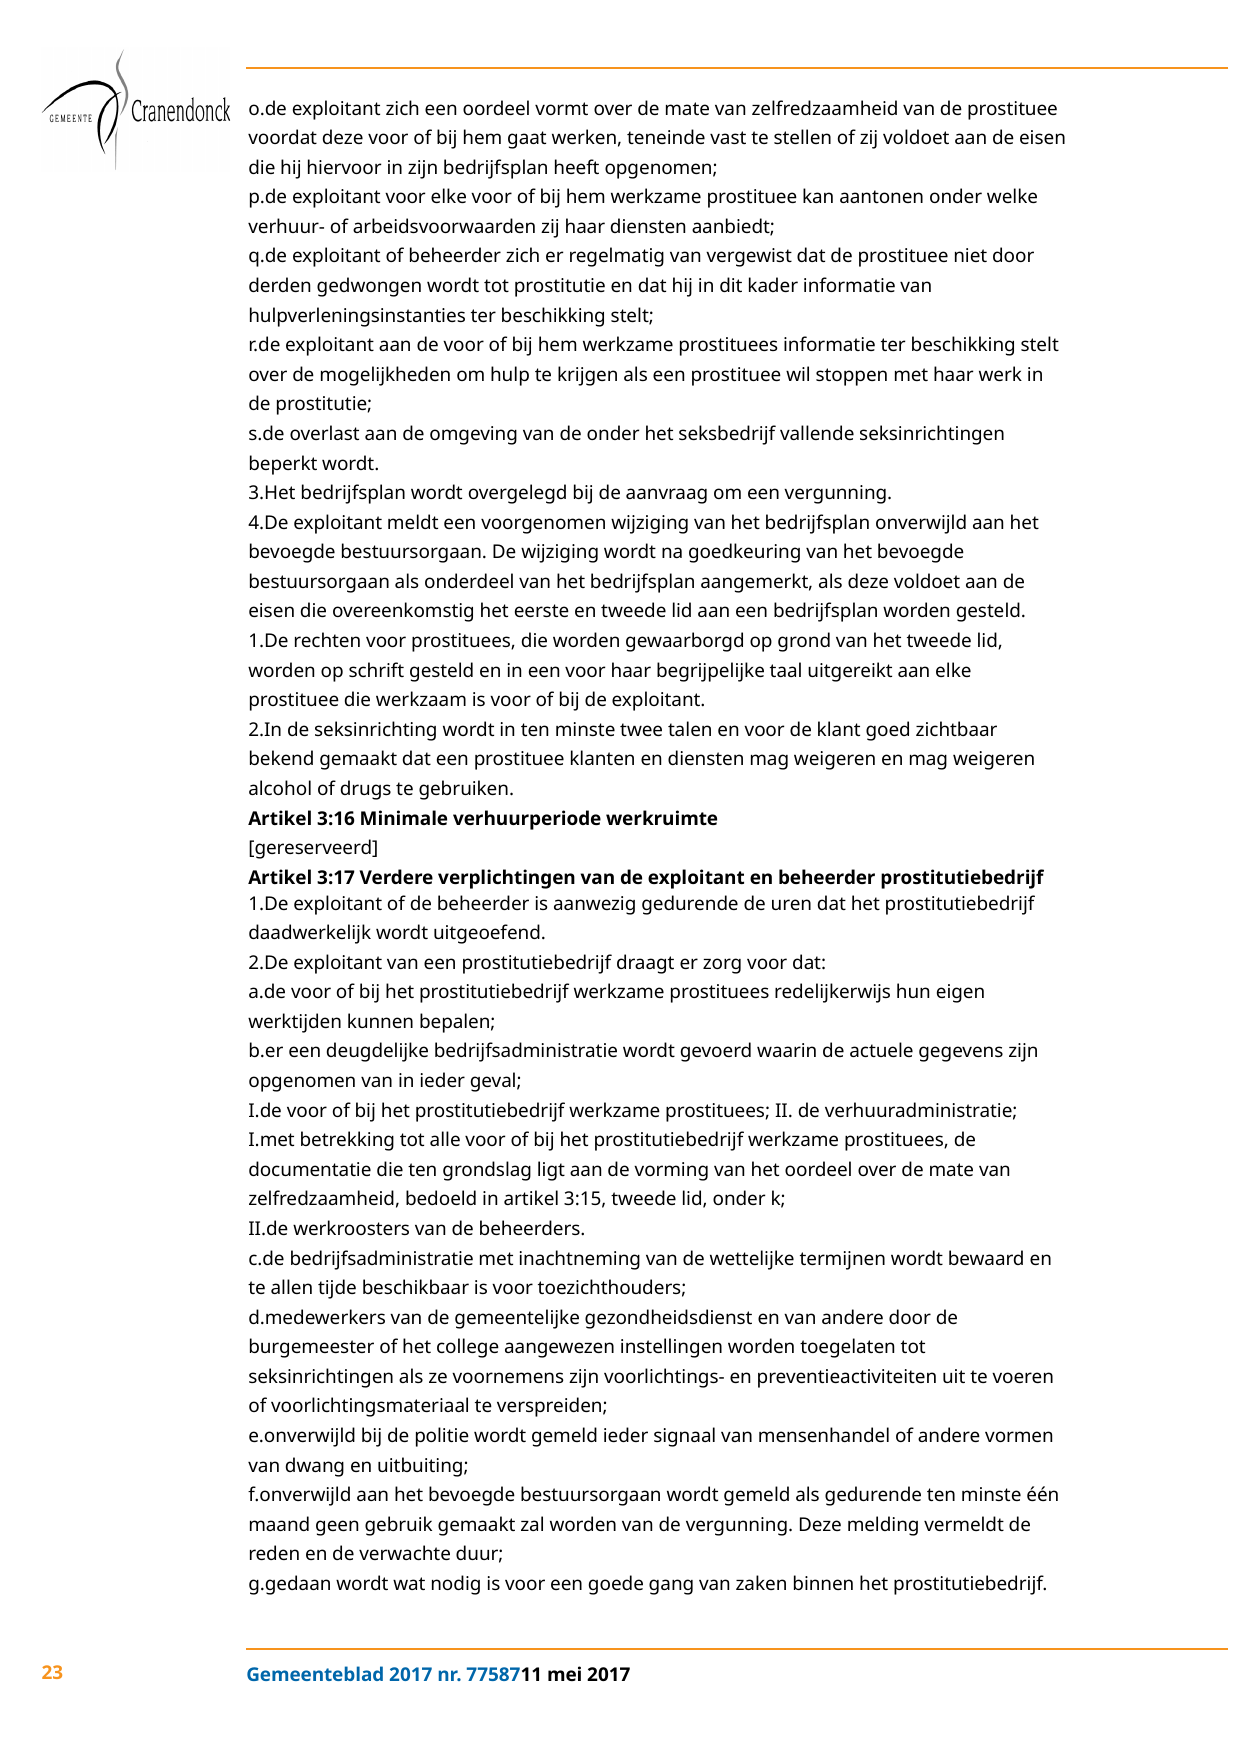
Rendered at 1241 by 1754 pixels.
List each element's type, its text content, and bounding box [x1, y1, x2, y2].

picture [41, 47, 231, 172]
table_cell o.de exploitant zich een oordeel vormt over de mate van zelfredzaamheid van de prostituee voordat deze voor of bij hem gaat werken, teneinde vast te stellen of zij voldoet aan de eisen die hij hiervoor in zijn bedrijfsplan heeft opgenomen; p.de exploitant voor elke voor of bij hem werkzame prostituee kan aantonen onder welke verhuur- of arbeidsvoorwaarden zij haar diensten aanbiedt; q.de exploitant of beheerder zich er regelmatig van vergewist dat de prostituee niet door derden gedwongen wordt tot prostitutie en dat hij in dit kader informatie van hulpverleningsinstanties ter beschikking stelt; r.de exploitant aan de voor of bij hem werkzame prostituees informatie ter beschikking stelt over de mogelijkheden om hulp te krijgen als een prostituee wil stoppen met haar werk in de prostitutie; s.de overlast aan de omgeving van de onder het seksbedrijf vallende seksinrichtingen beperkt wordt. 3.Het bedrijfsplan wordt overgelegd bij de aanvraag om een vergunning. 4.De exploitant meldt een voorgenomen wijziging van het bedrijfsplan onverwijld aan het bevoegde bestuursorgaan. De wijziging wordt na goedkeuring van het bevoegde bestuursorgaan als onderdeel van het bedrijfsplan aangemerkt, als deze voldoet aan de eisen die overeenkomstig het eerste en tweede lid aan een bedrijfsplan worden gesteld. 1.De rechten voor prostituees, die worden gewaarborgd op grond van het tweede lid, worden op schrift gesteld en in een voor haar begrijpelijke taal uitgereikt aan elke prostituee die werkzaam is voor of bij de exploitant. 2.In de seksinrichting wordt in ten minste twee talen en voor de klant goed zichtbaar bekend gemaakt dat een prostituee klanten en diensten mag weigeren en mag weigeren alcohol of drugs te gebruiken. Artikel 3:16 Minimale verhuurperiode werkruimte [gereserveerd] Artikel 3:17 Verdere verplichtingen van de exploitant en beheerder prostitutiebedrijf [248, 95, 1067, 890]
table_cell 1.De exploitant of de beheerder is aanwezig gedurende de uren dat het prostitutiebedrijf daadwerkelijk wordt uitgeoefend. 2.De exploitant van een prostitutiebedrijf draagt er zorg voor dat: a.de voor of bij het prostitutiebedrijf werkzame prostituees redelijkerwijs hun eigen werktijden kunnen bepalen; b.er een deugdelijke bedrijfsadministratie wordt gevoerd waarin de actuele gegevens zijn opgenomen van in ieder geval; I.de voor of bij het prostitutiebedrijf werkzame prostituees; II. de verhuuradministratie; I.met betrekking tot alle voor of bij het prostitutiebedrijf werkzame prostituees, de documentatie die ten grondslag ligt aan de vorming van het oordeel over de mate van zelfredzaamheid, bedoeld in artikel 3:15, tweede lid, onder k; II.de werkroosters van de beheerders. c.de bedrijfsadministratie met inachtneming van de wettelijke termijnen wordt bewaard en te allen tijde beschikbaar is voor toezichthouders; d.medewerkers van de gemeentelijke gezondheidsdienst en van andere door de burgemeester of het college aangewezen instellingen worden toegelaten tot seksinrichtingen als ze voornemens zijn voorlichtings- en preventieactiviteiten uit te voeren of voorlichtingsmateriaal te verspreiden; e.onverwijld bij de politie wordt gemeld ieder signaal van mensenhandel of andere vormen van dwang en uitbuiting; f.onverwijld aan het bevoegde bestuursorgaan wordt gemeld als gedurende ten minste één maand geen gebruik gemaakt zal worden van de vergunning. Deze melding vermeldt de reden en de verwachte duur; g.gedaan wordt wat nodig is voor een goede gang van zaken binnen het prostitutiebedrijf. [248, 890, 1067, 1596]
